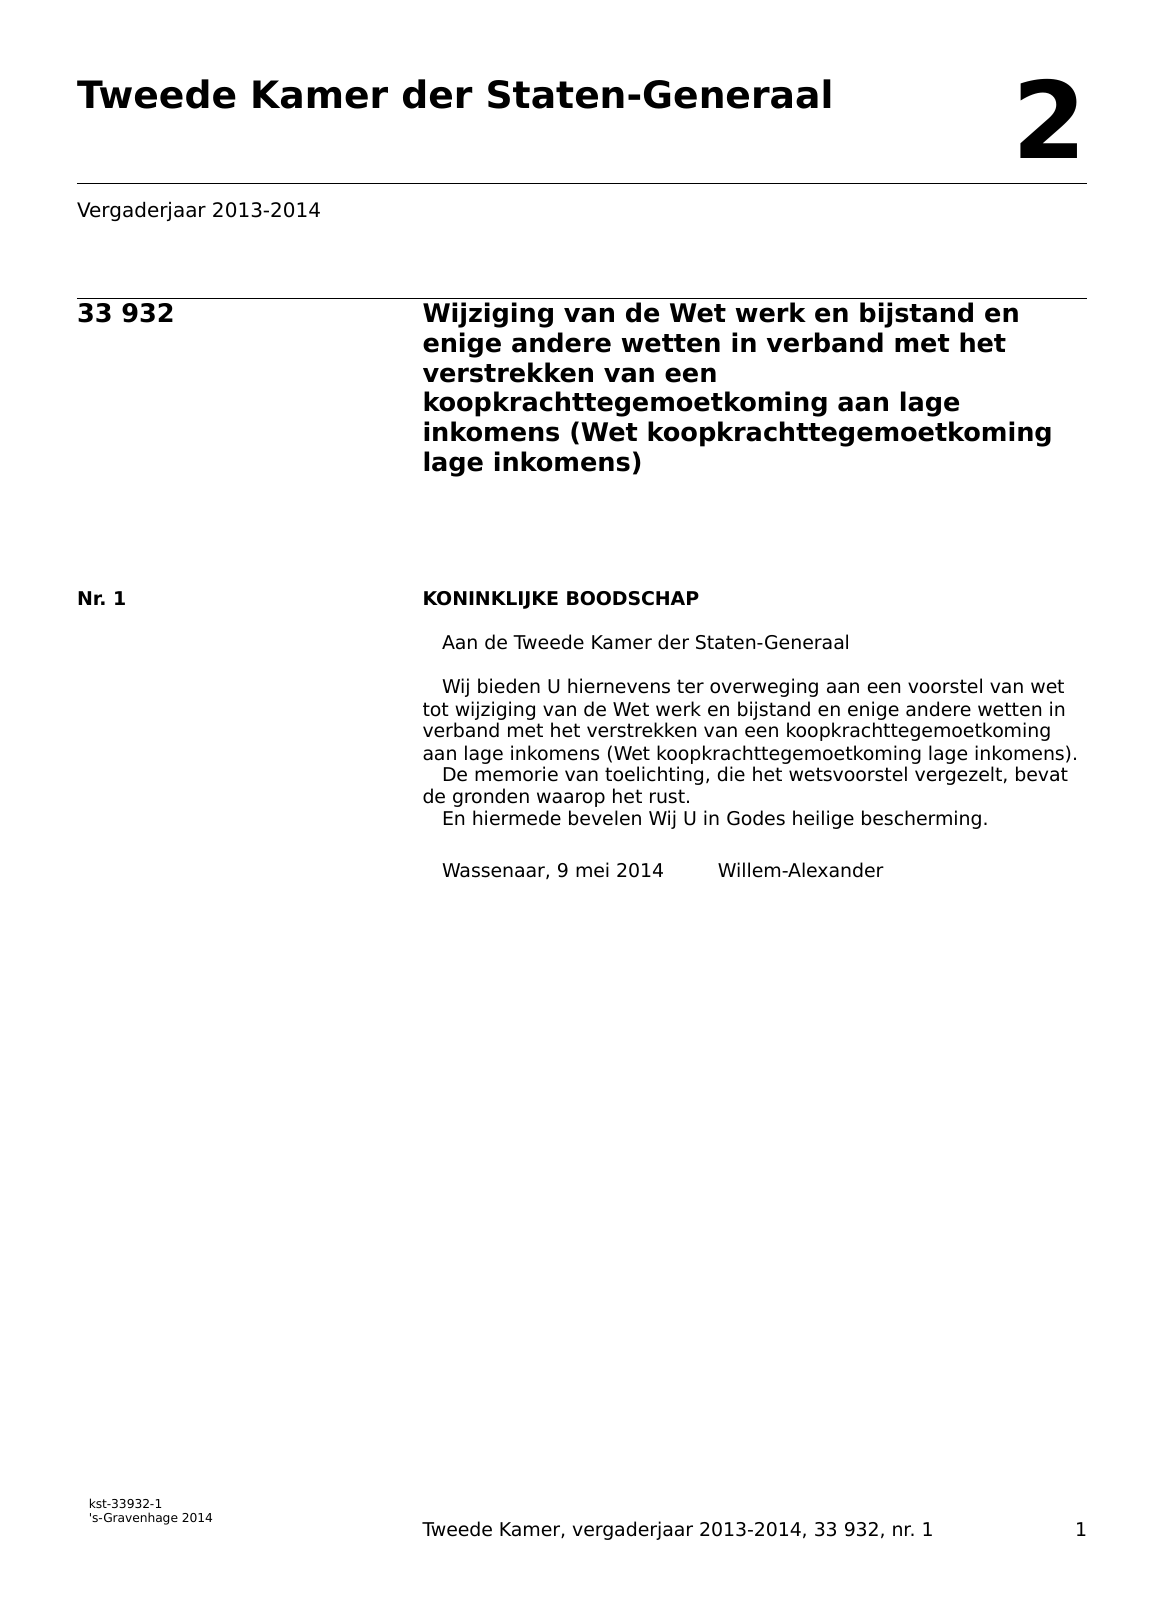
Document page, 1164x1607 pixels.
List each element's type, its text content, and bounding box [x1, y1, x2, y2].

table_header Tweede Kamer der Staten-Generaal [77, 59, 886, 183]
table_header 2 [886, 59, 1087, 183]
text kst-33932-1 [88, 1497, 323, 1511]
text Aan de Tweede Kamer der Staten-Generaal [422, 632, 1087, 654]
subtitle 33 932 Wijziging van de Wet werk en bijstand en enige andere wetten in verband met het verstrekken van een koopkrachttegemoetkoming aan lage inkomens (Wet koopkrachttegemoetkoming lage inkomens) [77, 299, 1087, 477]
text En hiermede bevelen Wij U in Godes heilige bescherming. [422, 808, 1087, 830]
text De memorie van toelichting, die het wetsvoorstel vergezelt, bevat de gronden waarop het rust. [422, 764, 1087, 808]
table_cell Vergaderjaar 2013-2014 [77, 184, 1087, 298]
text Wij bieden U hiernevens ter overweging aan een voorstel van wet tot wijziging van de Wet werk en bijstand en enige andere wetten in verband met het verstrekken van een koopkrachttegemoetkoming aan lage inkomens (Wet koopkrachttegemoetkoming lage inkomens). [422, 676, 1087, 764]
text 's-Gravenhage 2014 [88, 1511, 323, 1525]
text Wassenaar, 9 mei 2014 Willem-Alexander [422, 860, 1087, 882]
subtitle Nr. 1 KONINKLIJKE BOODSCHAP [77, 588, 1087, 610]
